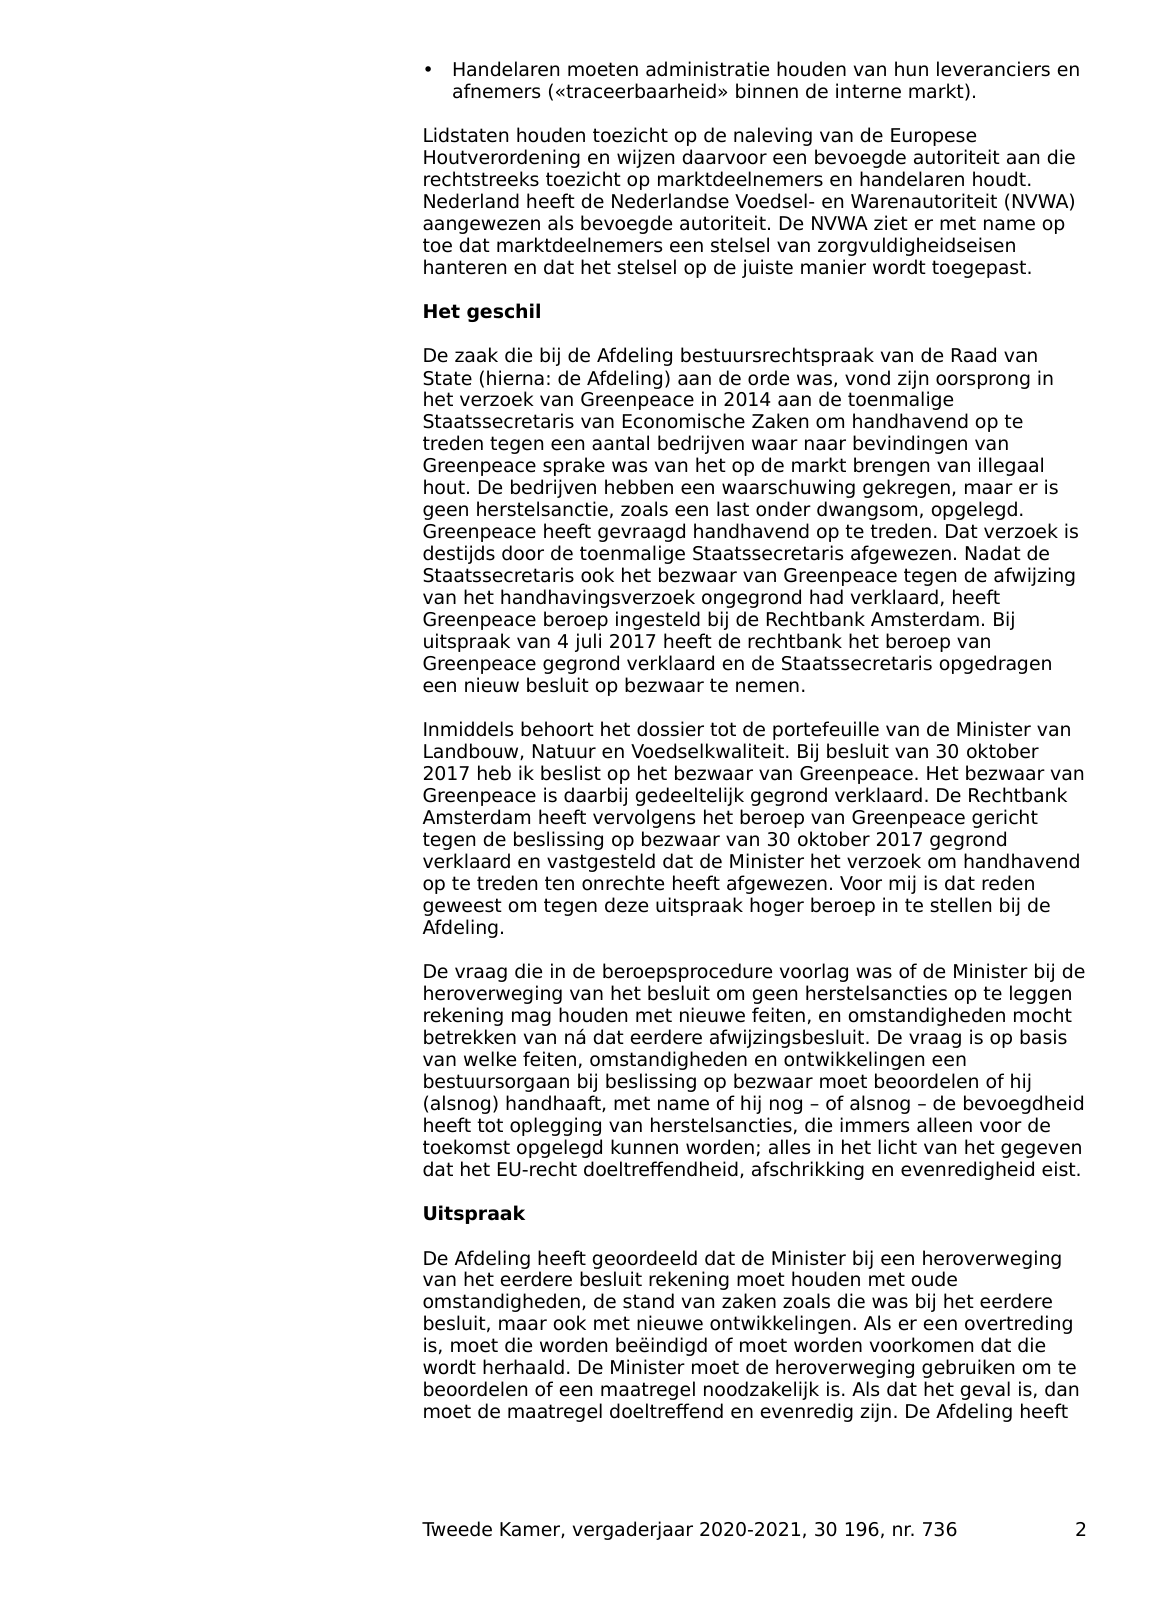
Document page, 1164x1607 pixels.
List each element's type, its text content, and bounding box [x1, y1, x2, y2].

subtitle Het geschil [422, 301, 1087, 323]
text De Afdeling heeft geoordeeld dat de Minister bij een heroverweging van het eerdere besluit rekening moet houden met oude omstandigheden, de stand van zaken zoals die was bij het eerdere besluit, maar ook met nieuwe ontwikkelingen. Als er een overtreding is, moet die worden beëindigd of moet worden voorkomen dat die wordt herhaald. De Minister moet de heroverweging gebruiken om te beoordelen of een maatregel noodzakelijk is. Als dat het geval is, dan moet de maatregel doeltreffend en evenredig zijn. De Afdeling heeft [422, 1247, 1087, 1423]
text De zaak die bij de Afdeling bestuursrechtspraak van de Raad van State (hierna: de Afdeling) aan de orde was, vond zijn oorsprong in het verzoek van Greenpeace in 2014 aan de toenmalige Staatssecretaris van Economische Zaken om handhavend op te treden tegen een aantal bedrijven waar naar bevindingen van Greenpeace sprake was van het op de markt brengen van illegaal hout. De bedrijven hebben een waarschuwing gekregen, maar er is geen herstelsanctie, zoals een last onder dwangsom, opgelegd. Greenpeace heeft gevraagd handhavend op te treden. Dat verzoek is destijds door de toenmalige Staatssecretaris afgewezen. Nadat de Staatssecretaris ook het bezwaar van Greenpeace tegen de afwijzing van het handhavingsverzoek ongegrond had verklaard, heeft Greenpeace beroep ingesteld bij de Rechtbank Amsterdam. Bij uitspraak van 4 juli 2017 heeft de rechtbank het beroep van Greenpeace gegrond verklaard en de Staatssecretaris opgedragen een nieuw besluit op bezwaar te nemen. [422, 345, 1087, 697]
subtitle Uitspraak [422, 1203, 1087, 1225]
text Inmiddels behoort het dossier tot de portefeuille van de Minister van Landbouw, Natuur en Voedselkwaliteit. Bij besluit van 30 oktober 2017 heb ik beslist op het bezwaar van Greenpeace. Het bezwaar van Greenpeace is daarbij gedeeltelijk gegrond verklaard. De Rechtbank Amsterdam heeft vervolgens het beroep van Greenpeace gericht tegen de beslissing op bezwaar van 30 oktober 2017 gegrond verklaard en vastgesteld dat de Minister het verzoek om handhavend op te treden ten onrechte heeft afgewezen. Voor mij is dat reden geweest om tegen deze uitspraak hoger beroep in te stellen bij de Afdeling. [422, 719, 1087, 939]
text Lidstaten houden toezicht op de naleving van de Europese Houtverordening en wijzen daarvoor een bevoegde autoriteit aan die rechtstreeks toezicht op marktdeelnemers en handelaren houdt. Nederland heeft de Nederlandse Voedsel- en Warenautoriteit (NVWA) aangewezen als bevoegde autoriteit. De NVWA ziet er met name op toe dat marktdeelnemers een stelsel van zorgvuldigheidseisen hanteren en dat het stelsel op de juiste manier wordt toegepast. [422, 125, 1087, 279]
text De vraag die in de beroepsprocedure voorlag was of de Minister bij de heroverweging van het besluit om geen herstelsancties op te leggen rekening mag houden met nieuwe feiten, en omstandigheden mocht betrekken van ná dat eerdere afwijzingsbesluit. De vraag is op basis van welke feiten, omstandigheden en ontwikkelingen een bestuursorgaan bij beslissing op bezwaar moet beoordelen of hij (alsnog) handhaaft, met name of hij nog – of alsnog – de bevoegdheid heeft tot oplegging van herstelsancties, die immers alleen voor de toekomst opgelegd kunnen worden; alles in het licht van het gegeven dat het EU-recht doeltreffendheid, afschrikking en evenredigheid eist. [422, 961, 1087, 1181]
text • Handelaren moeten administratie houden van hun leveranciers en afnemers («traceerbaarheid» binnen de interne markt). [422, 59, 1087, 103]
